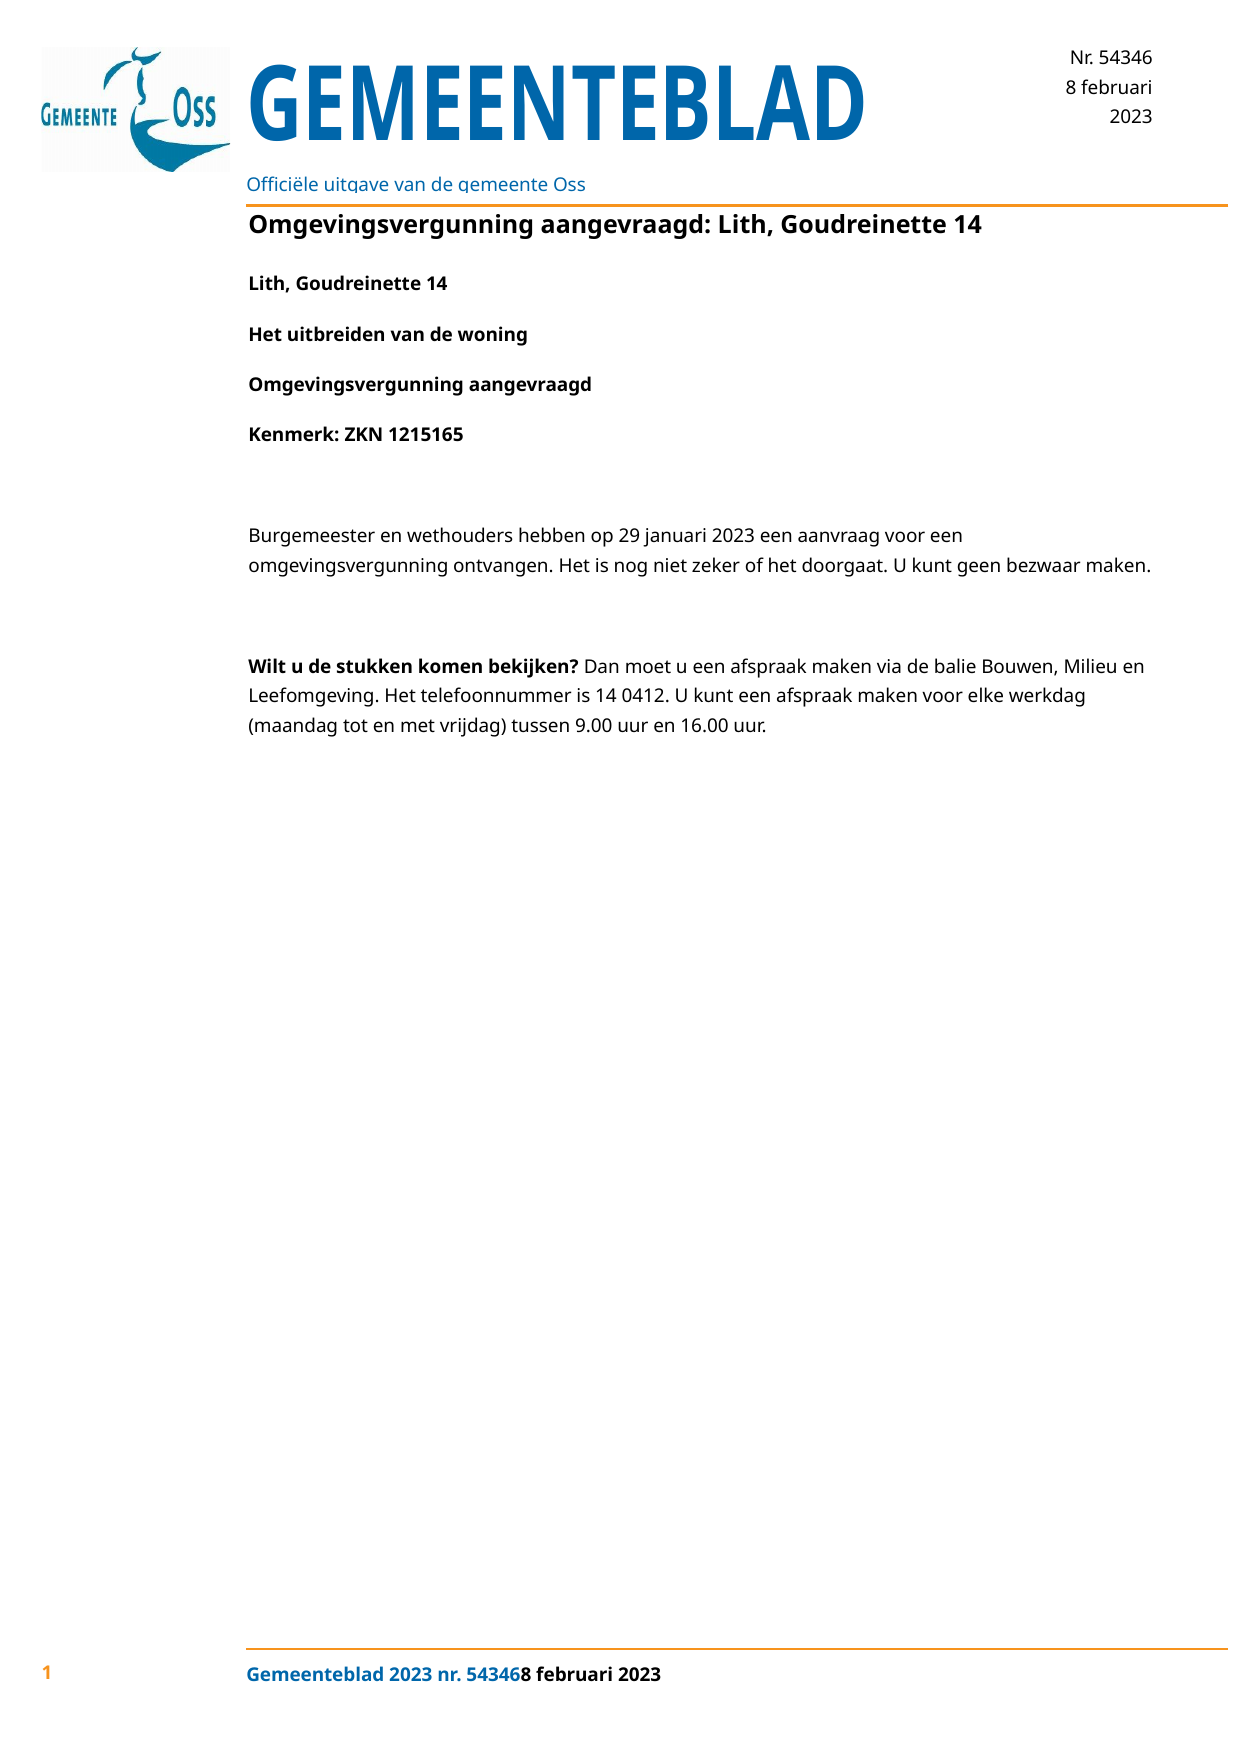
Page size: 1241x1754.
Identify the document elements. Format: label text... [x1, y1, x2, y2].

text Het uitbreiden van de woning [248, 321, 1152, 346]
text Kenmerk: ZKN 1215165 [248, 422, 1152, 447]
text Wilt u de stukken komen bekijken? Dan moet u een afspraak maken via de balie Bouwen, Milieu en Leefomgeving. Het telefoonnummer is 14 0412. U kunt een afspraak maken voor elke werkdag (maandag tot en met vrijdag) tussen 9.00 uur en 16.00 uur. [248, 653, 1152, 738]
text Omgevingsvergunning aangevraagd [248, 371, 1152, 397]
text Burgemeester en wethouders hebben op 29 januari 2023 een aanvraag voor een omgevingsvergunning ontvangen. Het is nog niet zeker of het doorgaat. U kunt geen bezwaar maken. [248, 522, 1152, 578]
picture [41, 47, 231, 172]
text Omgevingsvergunning aangevraagd: Lith, Goudreinette 14 [248, 207, 1152, 241]
text Lith, Goudreinette 14 [248, 270, 1152, 296]
